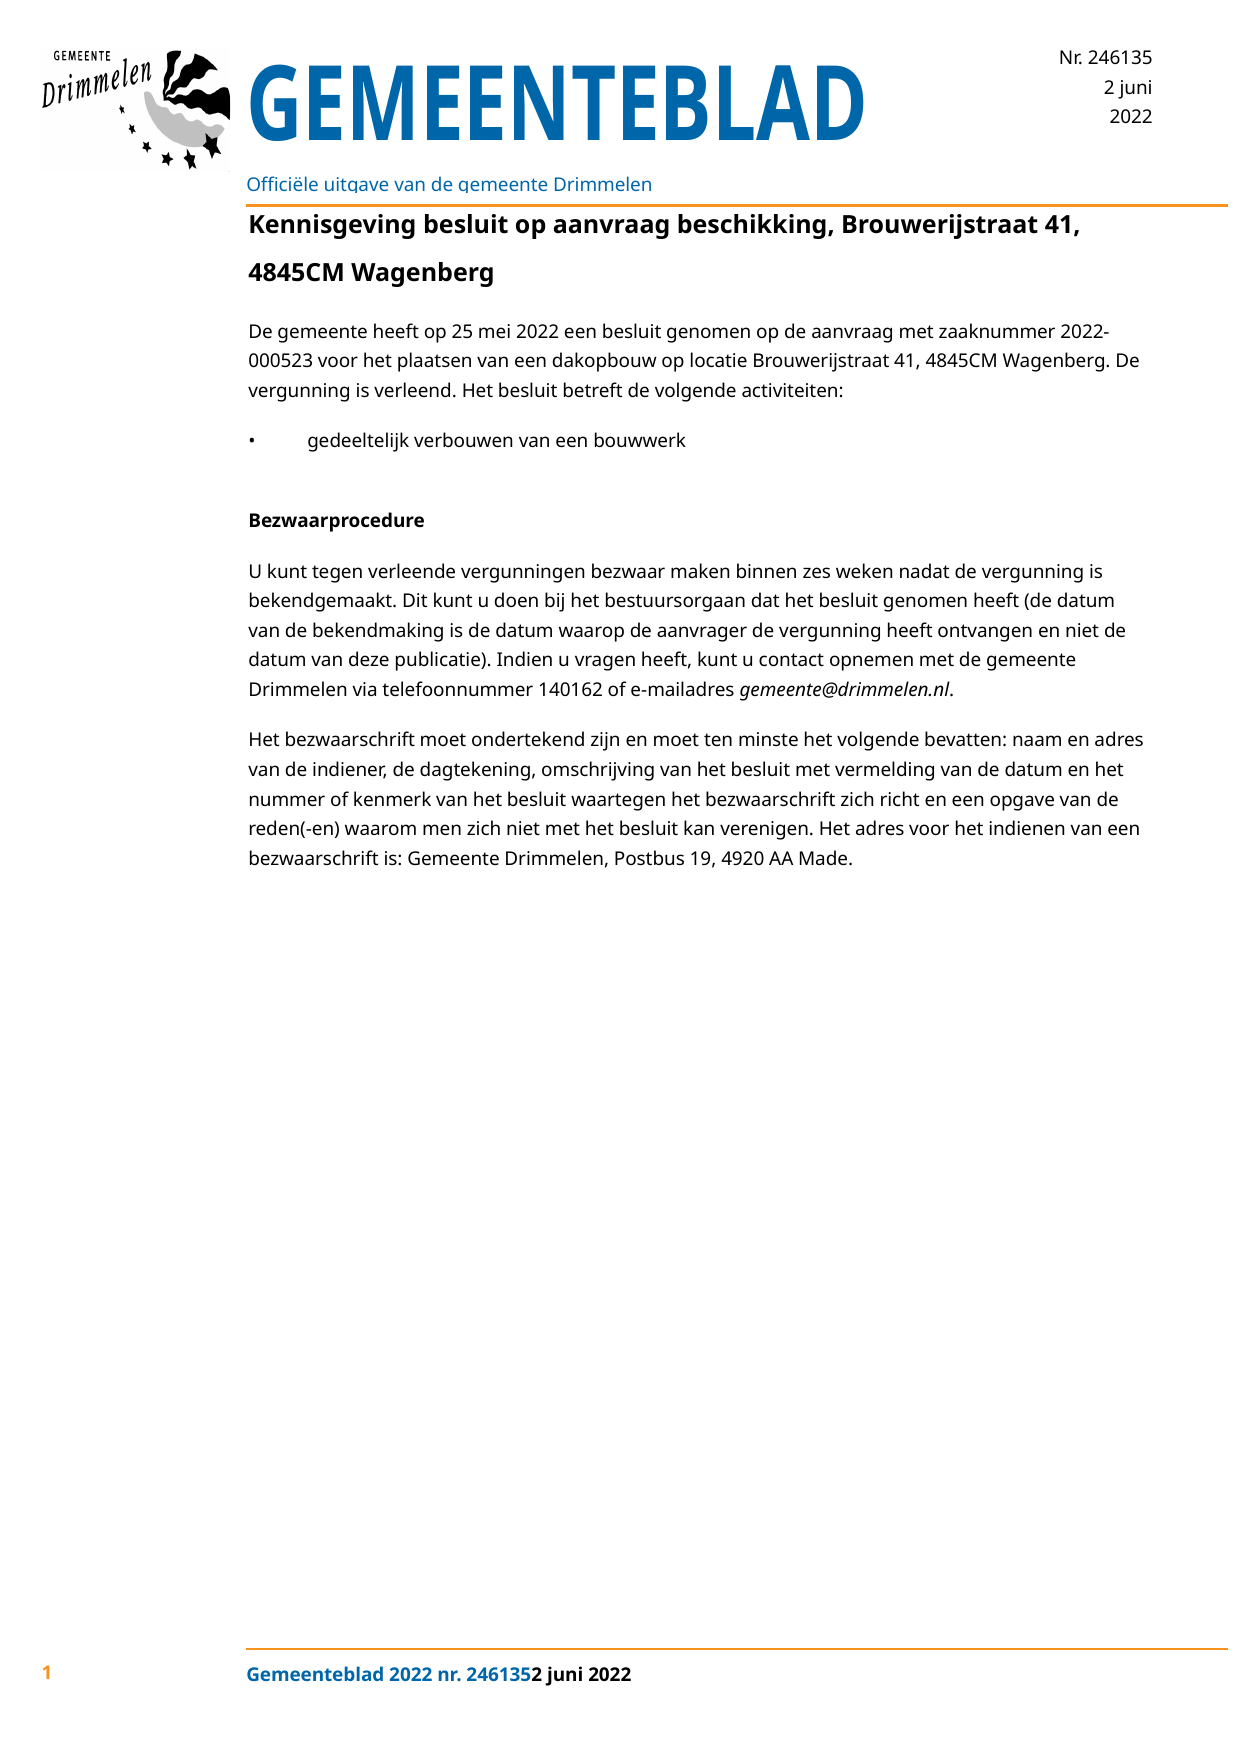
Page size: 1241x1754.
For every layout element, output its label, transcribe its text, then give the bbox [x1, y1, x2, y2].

text Bezwaarprocedure [248, 507, 1152, 533]
text Het bezwaarschrift moet ondertekend zijn en moet ten minste het volgende bevatten: naam en adres van de indiener, de dagtekening, omschrijving van het besluit met vermelding van de datum en het nummer of kenmerk van het besluit waartegen het bezwaarschrift zich richt en een opgave van de reden(-en) waarom men zich niet met het besluit kan verenigen. Het adres voor het indienen van een bezwaarschrift is: Gemeente Drimmelen, Postbus 19, 4920 AA Made. [248, 727, 1152, 871]
text U kunt tegen verleende vergunningen bezwaar maken binnen zes weken nadat de vergunning is bekendgemaakt. Dit kunt u doen bij het bestuursorgaan dat het besluit genomen heeft (de datum van de bekendmaking is de datum waarop de aanvrager de vergunning heeft ontvangen en niet de datum van deze publicatie). Indien u vragen heeft, kunt u contact opnemen met de gemeente Drimmelen via telefoonnummer 140162 of e-mailadres gemeente@drimmelen.nl. [248, 558, 1152, 702]
text Kennisgeving besluit op aanvraag beschikking, Brouwerijstraat 41, 4845CM Wagenberg [248, 207, 1152, 288]
text De gemeente heeft op 25 mei 2022 een besluit genomen op de aanvraag met zaaknummer 2022-000523 voor het plaatsen van een dakopbouw op locatie Brouwerijstraat 41, 4845CM Wagenberg. De vergunning is verleend. Het besluit betreft de volgende activiteiten: [248, 318, 1152, 403]
list gedeeltelijk verbouwen van een bouwwerk [248, 427, 1152, 453]
picture [41, 47, 231, 172]
